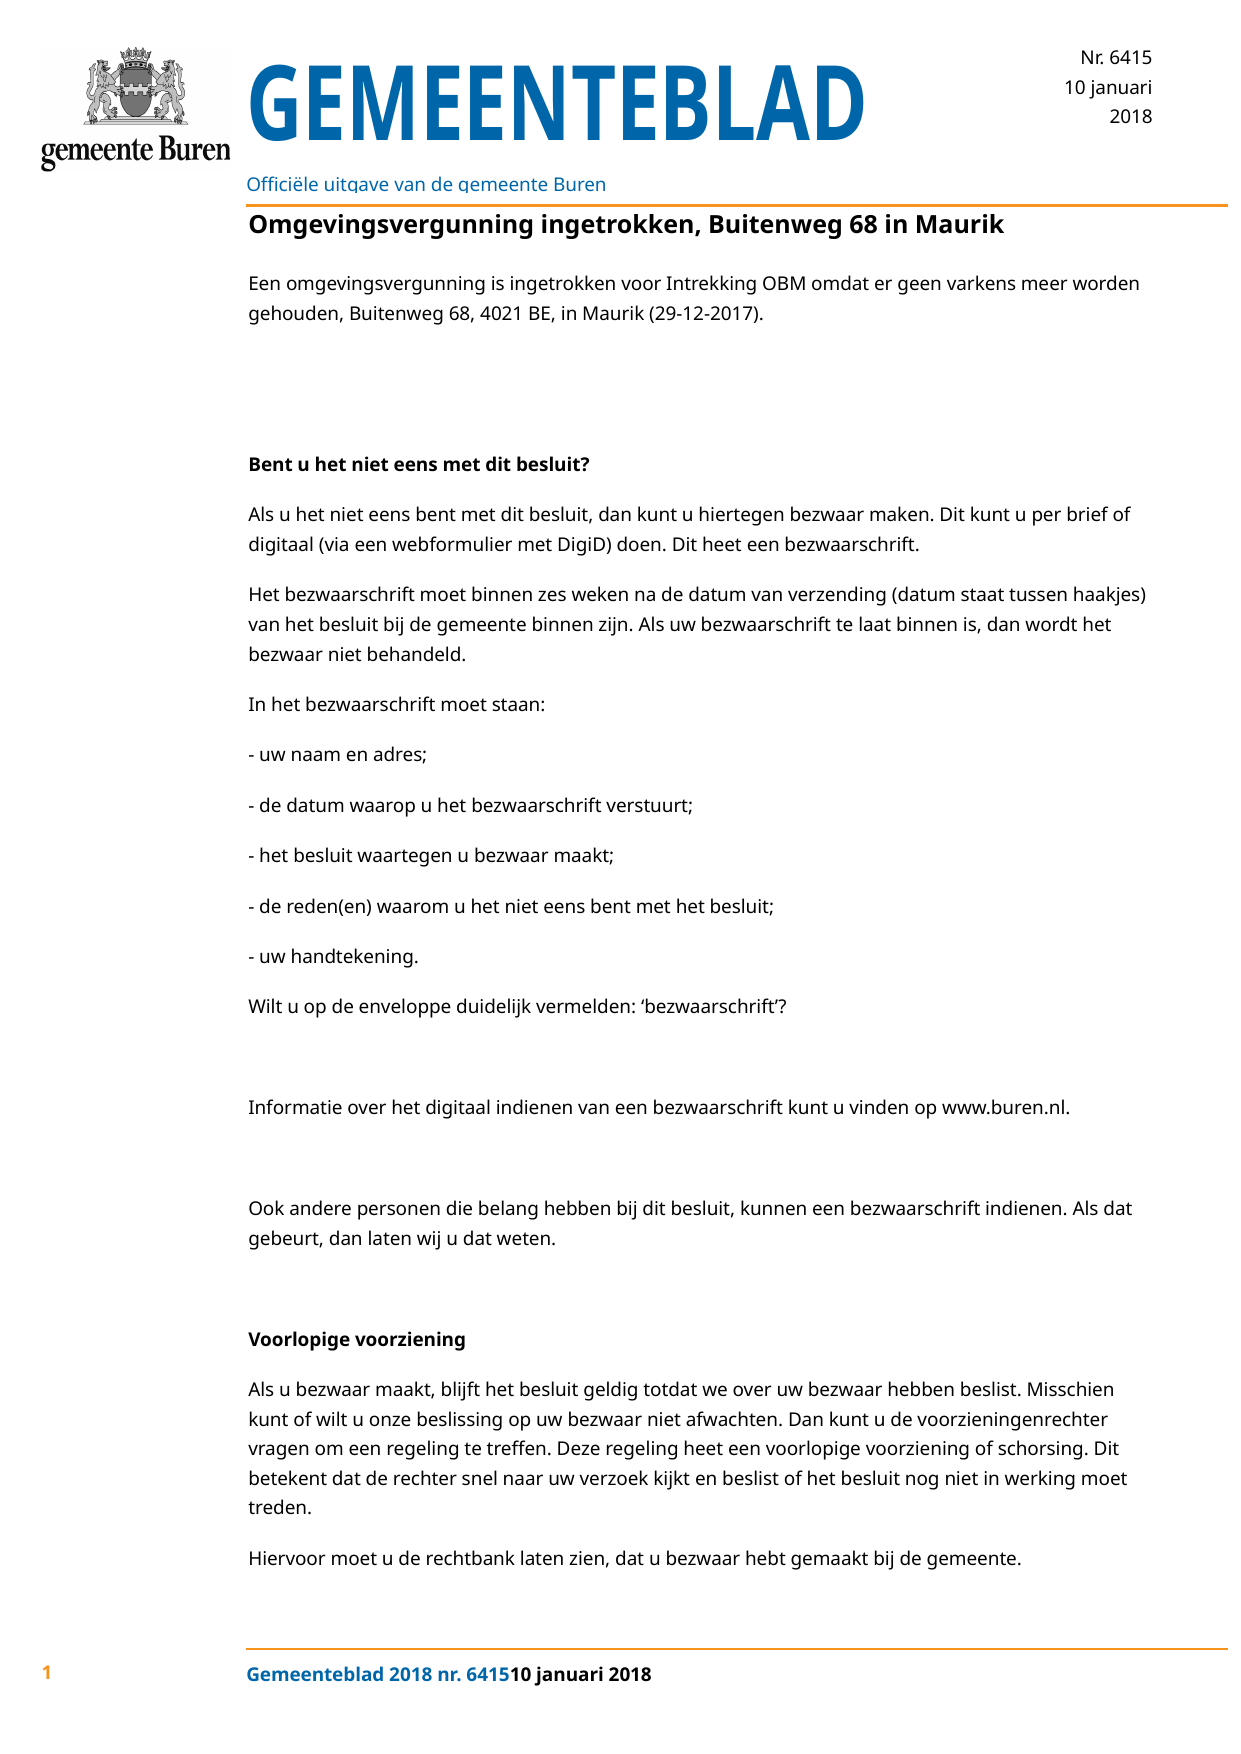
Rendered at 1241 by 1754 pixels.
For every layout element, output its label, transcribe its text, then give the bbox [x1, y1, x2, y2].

text Wilt u op de enveloppe duidelijk vermelden: ‘bezwaarschrift’? [248, 994, 1152, 1019]
text - de datum waarop u het bezwaarschrift verstuurt; [248, 792, 1152, 818]
text Het bezwaarschrift moet binnen zes weken na de datum van verzending (datum staat tussen haakjes) van het besluit bij de gemeente binnen zijn. Als uw bezwaarschrift te laat binnen is, dan wordt het bezwaar niet behandeld. [248, 582, 1152, 666]
text - het besluit waartegen u bezwaar maakt; [248, 842, 1152, 868]
picture [41, 47, 231, 172]
text Bent u het niet eens met dit besluit? [248, 451, 1152, 477]
text Informatie over het digitaal indienen van een bezwaarschrift kunt u vinden op www.buren.nl. [248, 1094, 1152, 1120]
text Als u bezwaar maakt, blijft het besluit geldig totdat we over uw bezwaar hebben beslist. Misschien kunt of wilt u onze beslissing op uw bezwaar niet afwachten. Dan kunt u de voorzieningenrechter vragen om een regeling te treffen. Deze regeling heet een voorlopige voorziening of schorsing. Dit betekent dat de rechter snel naar uw verzoek kijkt en beslist of het besluit nog niet in werking moet treden. [248, 1376, 1152, 1520]
text - de reden(en) waarom u het niet eens bent met het besluit; [248, 893, 1152, 918]
text - uw naam en adres; [248, 742, 1152, 767]
text In het bezwaarschrift moet staan: [248, 691, 1152, 717]
text Omgevingsvergunning ingetrokken, Buitenweg 68 in Maurik [248, 207, 1152, 241]
text - uw handtekening. [248, 943, 1152, 969]
text Hiervoor moet u de rechtbank laten zien, dat u bezwaar hebt gemaakt bij de gemeente. [248, 1545, 1152, 1571]
text Een omgevingsvergunning is ingetrokken voor Intrekking OBM omdat er geen varkens meer worden gehouden, Buitenweg 68, 4021 BE, in Maurik (29-12-2017). [248, 270, 1152, 326]
text Ook andere personen die belang hebben bij dit besluit, kunnen een bezwaarschrift indienen. Als dat gebeurt, dan laten wij u dat weten. [248, 1195, 1152, 1251]
text Als u het niet eens bent met dit besluit, dan kunt u hiertegen bezwaar maken. Dit kunt u per brief of digitaal (via een webformulier met DigiD) doen. Dit heet een bezwaarschrift. [248, 502, 1152, 557]
text Voorlopige voorziening [248, 1326, 1152, 1351]
